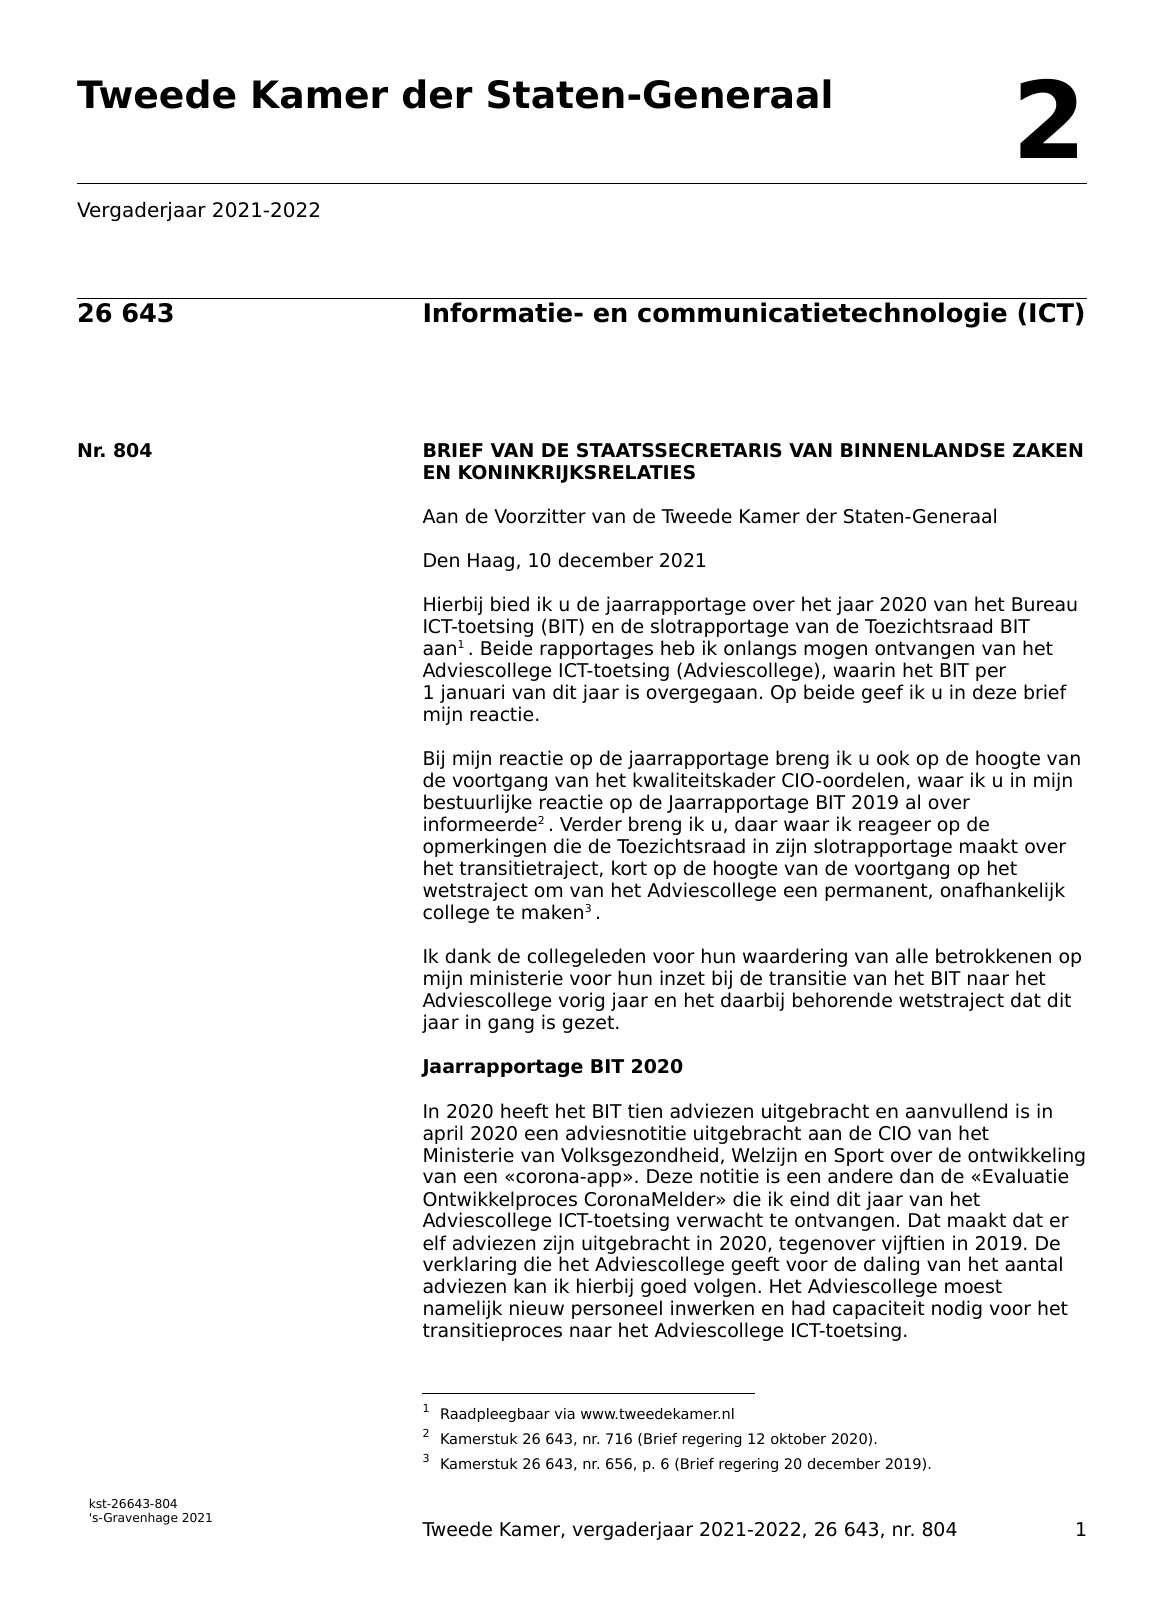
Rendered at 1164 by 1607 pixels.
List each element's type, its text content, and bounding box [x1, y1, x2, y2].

text Kamerstuk 26 643, nr. 656, p. 6 (Brief regering 20 december 2019). [422, 1452, 1087, 1474]
table_cell Vergaderjaar 2021-2022 [77, 184, 1087, 298]
subtitle Nr. 804 BRIEF VAN DE STAATSSECRETARIS VAN BINNENLANDSE ZAKEN EN KONINKRIJKSRELATIES [77, 440, 1087, 484]
subtitle 26 643 Informatie- en communicatietechnologie (ICT) [77, 299, 1087, 329]
text Ik dank de collegeleden voor hun waardering van alle betrokkenen op mijn ministerie voor hun inzet bij de transitie van het BIT naar het Adviescollege vorig jaar en het daarbij behorende wetstraject dat dit jaar in gang is gezet. [422, 946, 1087, 1034]
text Bij mijn reactie op de jaarrapportage breng ik u ook op de hoogte van de voortgang van het kwaliteitskader CIO-oordelen, waar ik u in mijn bestuurlijke reactie op de Jaarrapportage BIT 2019 al over informeerde. Verder breng ik u, daar waar ik reageer op de opmerkingen die de Toezichtsraad in zijn slotrapportage maakt over het transitietraject, kort op de hoogte van de voortgang op het wetstraject om van het Adviescollege een permanent, onafhankelijk college te maken. [422, 748, 1087, 924]
text Hierbij bied ik u de jaarrapportage over het jaar 2020 van het Bureau ICT-toetsing (BIT) en de slotrapportage van de Toezichtsraad BIT aan. Beide rapportages heb ik onlangs mogen ontvangen van het Adviescollege ICT-toetsing (Adviescollege), waarin het BIT per 1 januari van dit jaar is overgegaan. Op beide geef ik u in deze brief mijn reactie. [422, 594, 1087, 726]
text Aan de Voorzitter van de Tweede Kamer der Staten-Generaal [422, 506, 1087, 528]
table_header Tweede Kamer der Staten-Generaal [77, 59, 886, 183]
text Raadpleegbaar via www.tweedekamer.nl [422, 1402, 1087, 1424]
table_header 2 [886, 59, 1087, 183]
text In 2020 heeft het BIT tien adviezen uitgebracht en aanvullend is in april 2020 een adviesnotitie uitgebracht aan de CIO van het Ministerie van Volksgezondheid, Welzijn en Sport over de ontwikkeling van een «corona-app». Deze notitie is een andere dan de «Evaluatie Ontwikkelproces CoronaMelder» die ik eind dit jaar van het Adviescollege ICT-toetsing verwacht te ontvangen. Dat maakt dat er elf adviezen zijn uitgebracht in 2020, tegenover vijftien in 2019. De verklaring die het Adviescollege geeft voor de daling van het aantal adviezen kan ik hierbij goed volgen. Het Adviescollege moest namelijk nieuw personeel inwerken en had capaciteit nodig voor het transitieproces naar het Adviescollege ICT-toetsing. [422, 1101, 1087, 1342]
text Kamerstuk 26 643, nr. 716 (Brief regering 12 oktober 2020). [422, 1427, 1087, 1449]
subtitle Jaarrapportage BIT 2020 [422, 1056, 1087, 1078]
text 's-Gravenhage 2021 [88, 1511, 323, 1525]
text kst-26643-804 [88, 1497, 323, 1511]
text Den Haag, 10 december 2021 [422, 550, 1087, 572]
